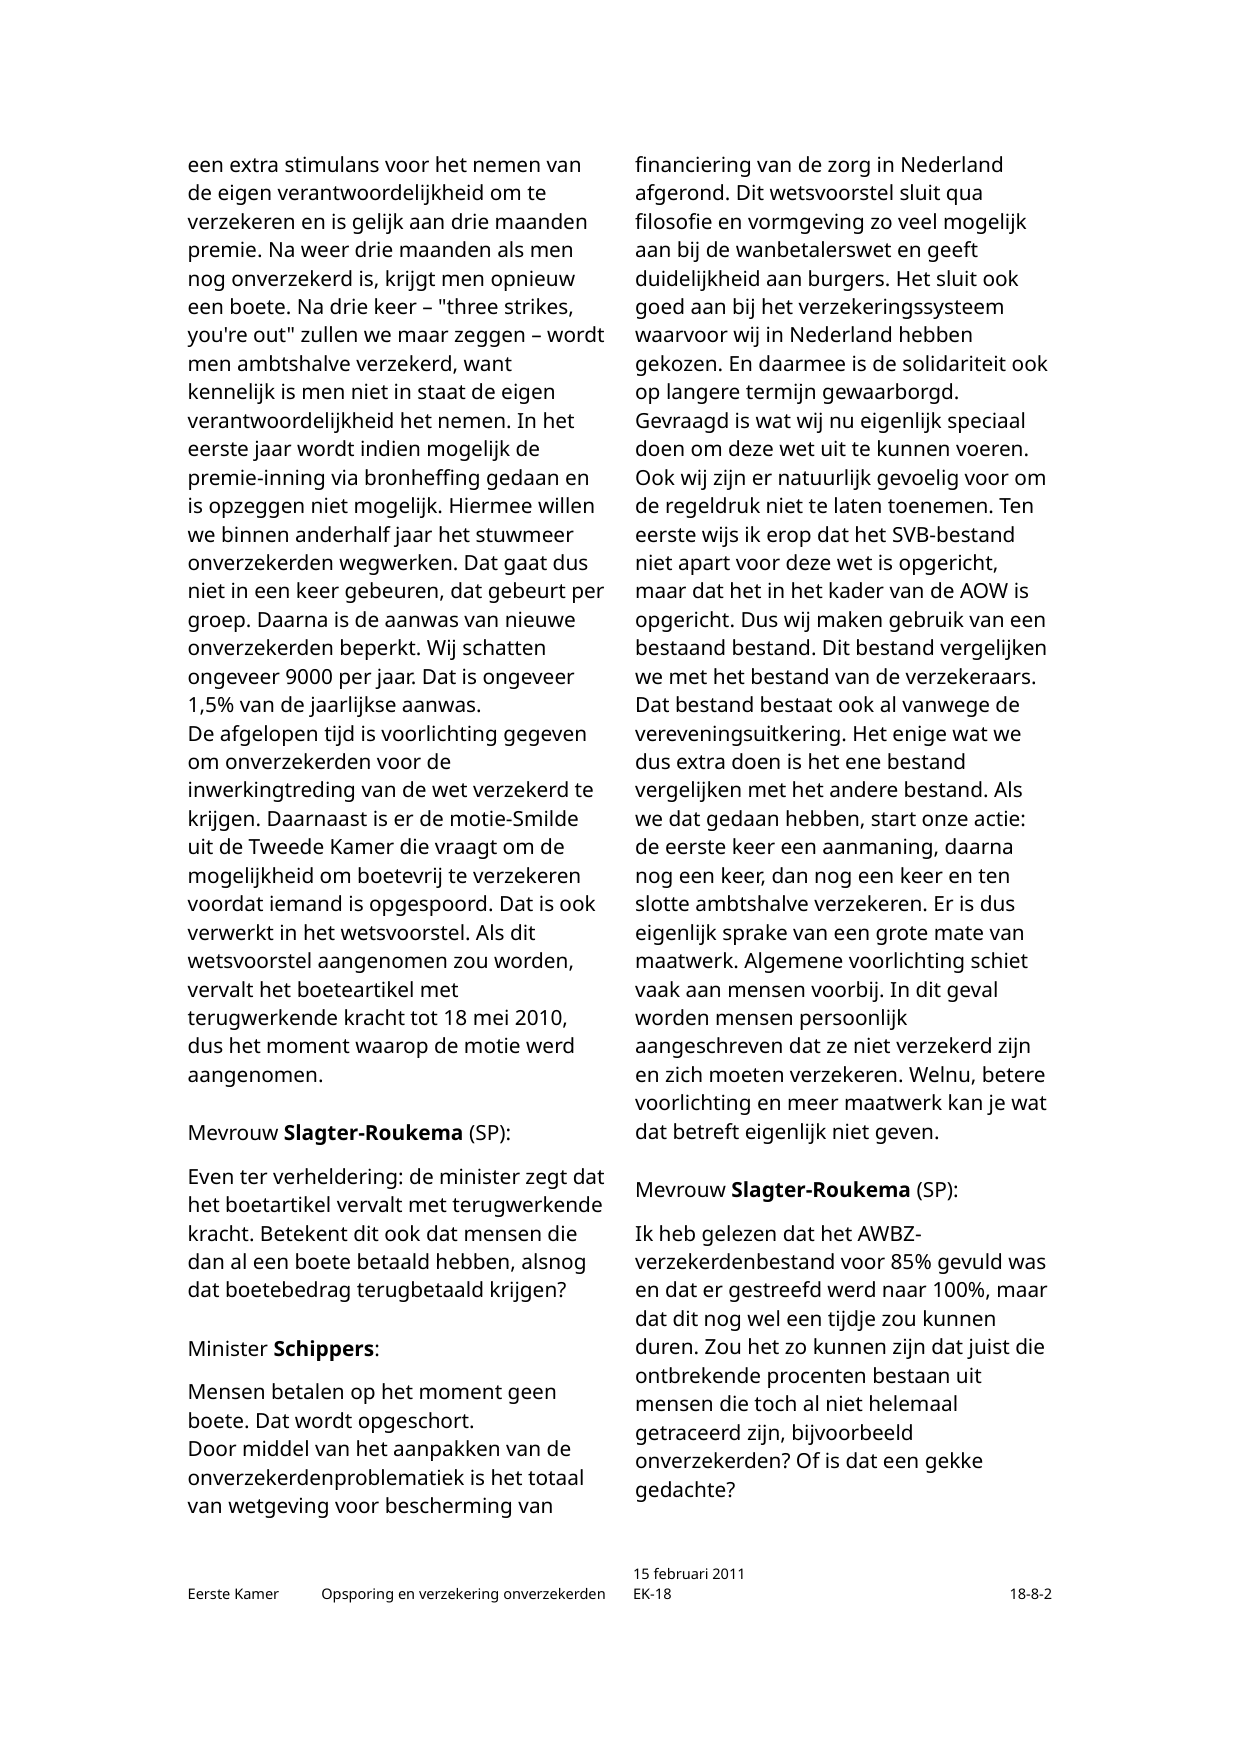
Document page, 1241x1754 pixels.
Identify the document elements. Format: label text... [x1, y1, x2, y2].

text Minister Schippers: [187, 1334, 605, 1362]
text Mensen betalen op het moment geen boete. Dat wordt opgeschort. [187, 1377, 605, 1434]
text Gevraagd is wat wij nu eigenlijk speciaal doen om deze wet uit te kunnen voeren. Ook wij zijn er natuurlijk gevoelig voor om de regeldruk niet te laten toenemen. Ten eerste wijs ik erop dat het SVB-bestand niet apart voor deze wet is opgericht, maar dat het in het kader van de AOW is opgericht. Dus wij maken gebruik van een bestaand bestand. Dit bestand vergelijken we met het bestand van de verzekeraars. Dat bestand bestaat ook al vanwege de vereveningsuitkering. Het enige wat we dus extra doen is het ene bestand vergelijken met het andere bestand. Als we dat gedaan hebben, start onze actie: de eerste keer een aanmaning, daarna nog een keer, dan nog een keer en ten slotte ambtshalve verzekeren. Er is dus eigenlijk sprake van een grote mate van maatwerk. Algemene voorlichting schiet vaak aan mensen voorbij. In dit geval worden mensen persoonlijk aangeschreven dat ze niet verzekerd zijn en zich moeten verzekeren. Welnu, betere voorlichting en meer maatwerk kan je wat dat betreft eigenlijk niet geven. [635, 406, 1053, 1145]
text De afgelopen tijd is voorlichting gegeven om onverzekerden voor de inwerkingtreding van de wet verzekerd te krijgen. Daarnaast is er de motie-Smilde uit de Tweede Kamer die vraagt om de mogelijkheid om boetevrij te verzekeren voordat iemand is opgespoord. Dat is ook verwerkt in het wetsvoorstel. Als dit wetsvoorstel aangenomen zou worden, vervalt het boeteartikel met terugwerkende kracht tot 18 mei 2010, dus het moment waarop de motie werd aangenomen. [187, 719, 605, 1088]
text financiering van de zorg in Nederland afgerond. Dit wetsvoorstel sluit qua filosofie en vormgeving zo veel mogelijk aan bij de wanbetalerswet en geeft duidelijkheid aan burgers. Het sluit ook goed aan bij het verzekeringssysteem waarvoor wij in Nederland hebben gekozen. En daarmee is de solidariteit ook op langere termijn gewaarborgd. [635, 150, 1053, 406]
text Door middel van het aanpakken van de onverzekerdenproblematiek is het totaal van wetgeving voor bescherming van [187, 1434, 605, 1520]
text Mevrouw Slagter-Roukema (SP): [187, 1118, 605, 1147]
text Mevrouw Slagter-Roukema (SP): [635, 1175, 1053, 1204]
text Even ter verheldering: de minister zegt dat het boetartikel vervalt met terugwerkende kracht. Betekent dit ook dat mensen die dan al een boete betaald hebben, alsnog dat boetebedrag terugbetaald krijgen? [187, 1162, 605, 1304]
text een extra stimulans voor het nemen van de eigen verantwoordelijkheid om te verzekeren en is gelijk aan drie maanden premie. Na weer drie maanden als men nog onverzekerd is, krijgt men opnieuw een boete. Na drie keer – "three strikes, you're out" zullen we maar zeggen – wordt men ambtshalve verzekerd, want kennelijk is men niet in staat de eigen verantwoordelijkheid het nemen. In het eerste jaar wordt indien mogelijk de premie-inning via bronheffing gedaan en is opzeggen niet mogelijk. Hiermee willen we binnen anderhalf jaar het stuwmeer onverzekerden wegwerken. Dat gaat dus niet in een keer gebeuren, dat gebeurt per groep. Daarna is de aanwas van nieuwe onverzekerden beperkt. Wij schatten ongeveer 9000 per jaar. Dat is ongeveer 1,5% van de jaarlijkse aanwas. [187, 150, 605, 719]
text Ik heb gelezen dat het AWBZ-verzekerdenbestand voor 85% gevuld was en dat er gestreefd werd naar 100%, maar dat dit nog wel een tijdje zou kunnen duren. Zou het zo kunnen zijn dat juist die ontbrekende procenten bestaan uit mensen die toch al niet helemaal getraceerd zijn, bijvoorbeeld onverzekerden? Of is dat een gekke gedachte? [635, 1219, 1053, 1503]
